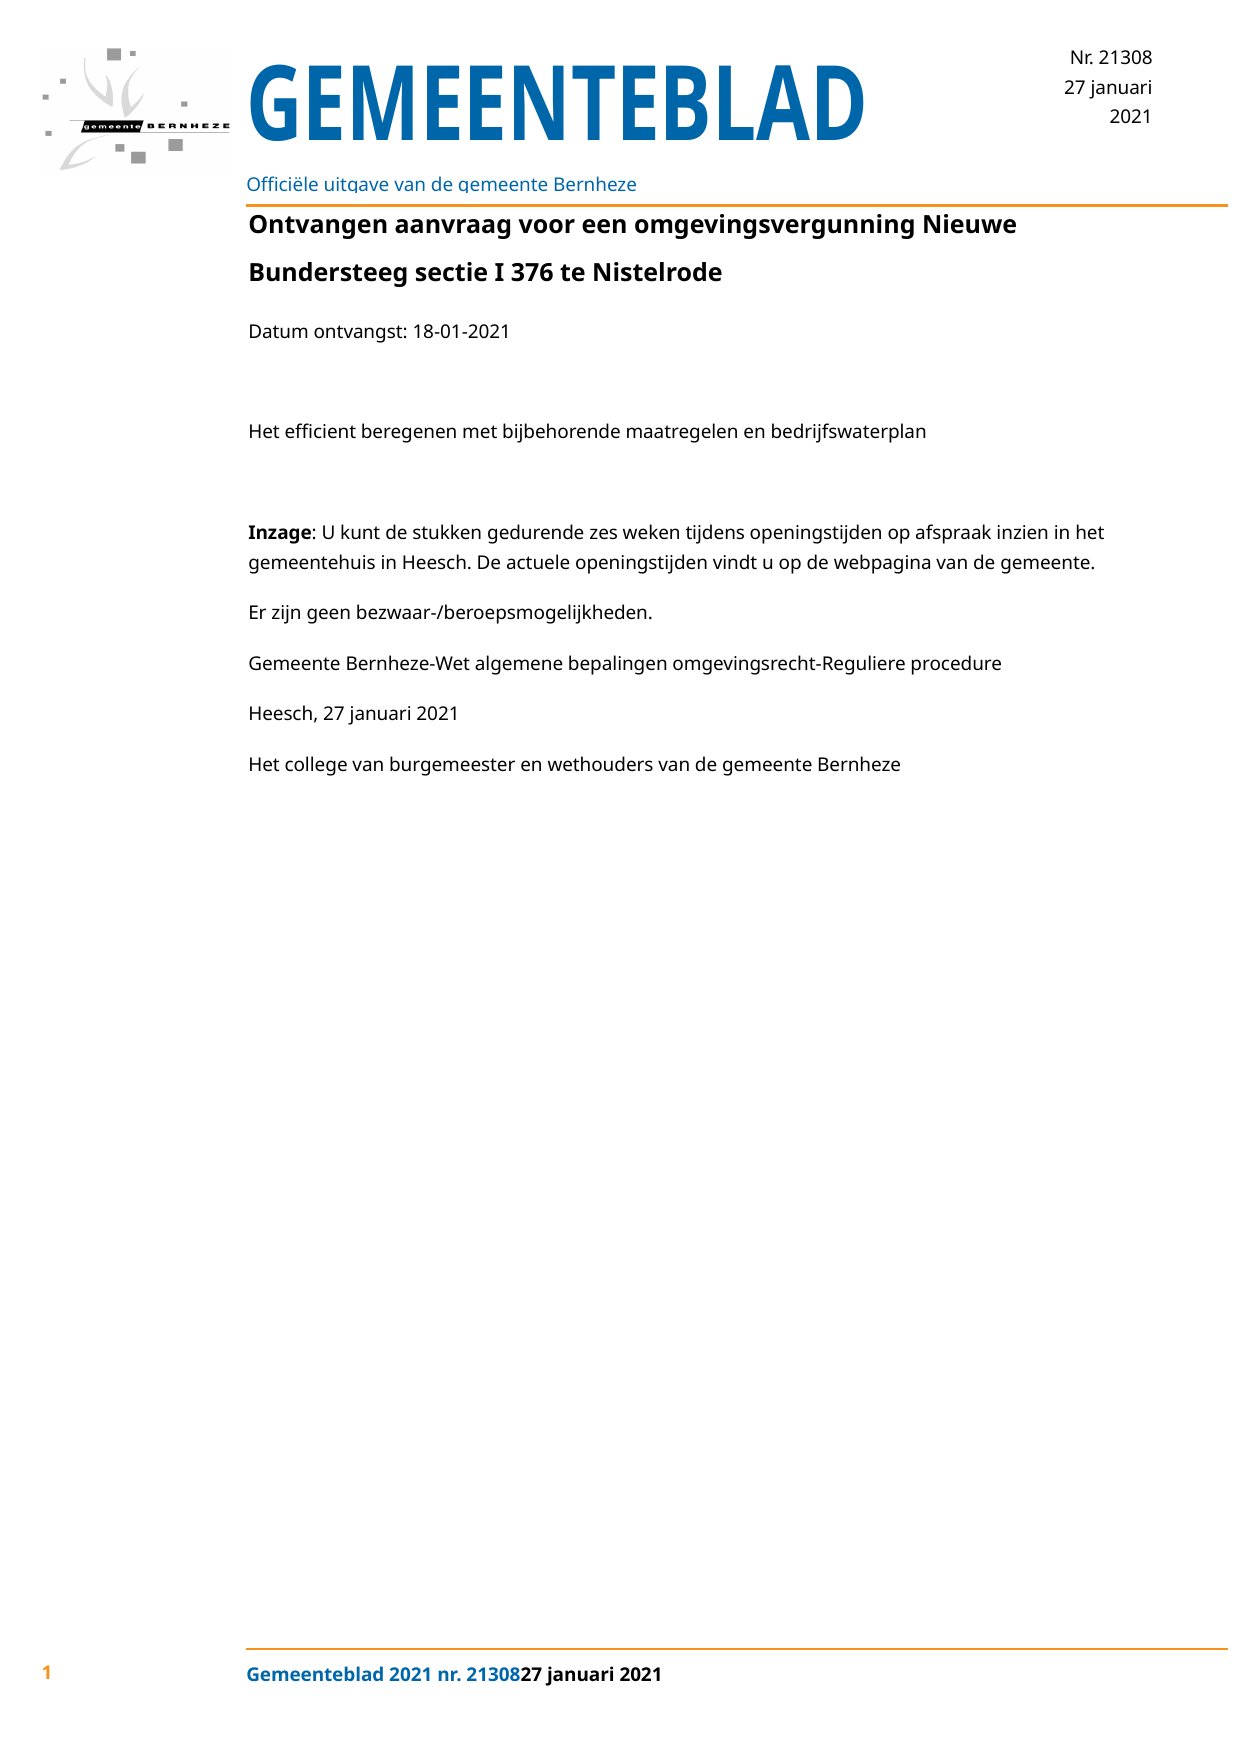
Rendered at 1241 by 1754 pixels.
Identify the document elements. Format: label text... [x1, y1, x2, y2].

text Inzage: U kunt de stukken gedurende zes weken tijdens openingstijden op afspraak inzien in het gemeentehuis in Heesch. De actuele openingstijden vindt u op de webpagina van de gemeente. [248, 519, 1152, 575]
picture [41, 47, 231, 172]
text Heesch, 27 januari 2021 [248, 700, 1152, 726]
text Het college van burgemeester en wethouders van de gemeente Bernheze [248, 751, 1152, 777]
text Er zijn geen bezwaar-/beroepsmogelijkheden. [248, 599, 1152, 625]
text Ontvangen aanvraag voor een omgevingsvergunning Nieuwe Bundersteeg sectie I 376 te Nistelrode [248, 207, 1152, 288]
text Datum ontvangst: 18-01-2021 [248, 318, 1152, 344]
text Het efficient beregenen met bijbehorende maatregelen en bedrijfswaterplan [248, 419, 1152, 444]
text Gemeente Bernheze-Wet algemene bepalingen omgevingsrecht-Reguliere procedure [248, 650, 1152, 676]
